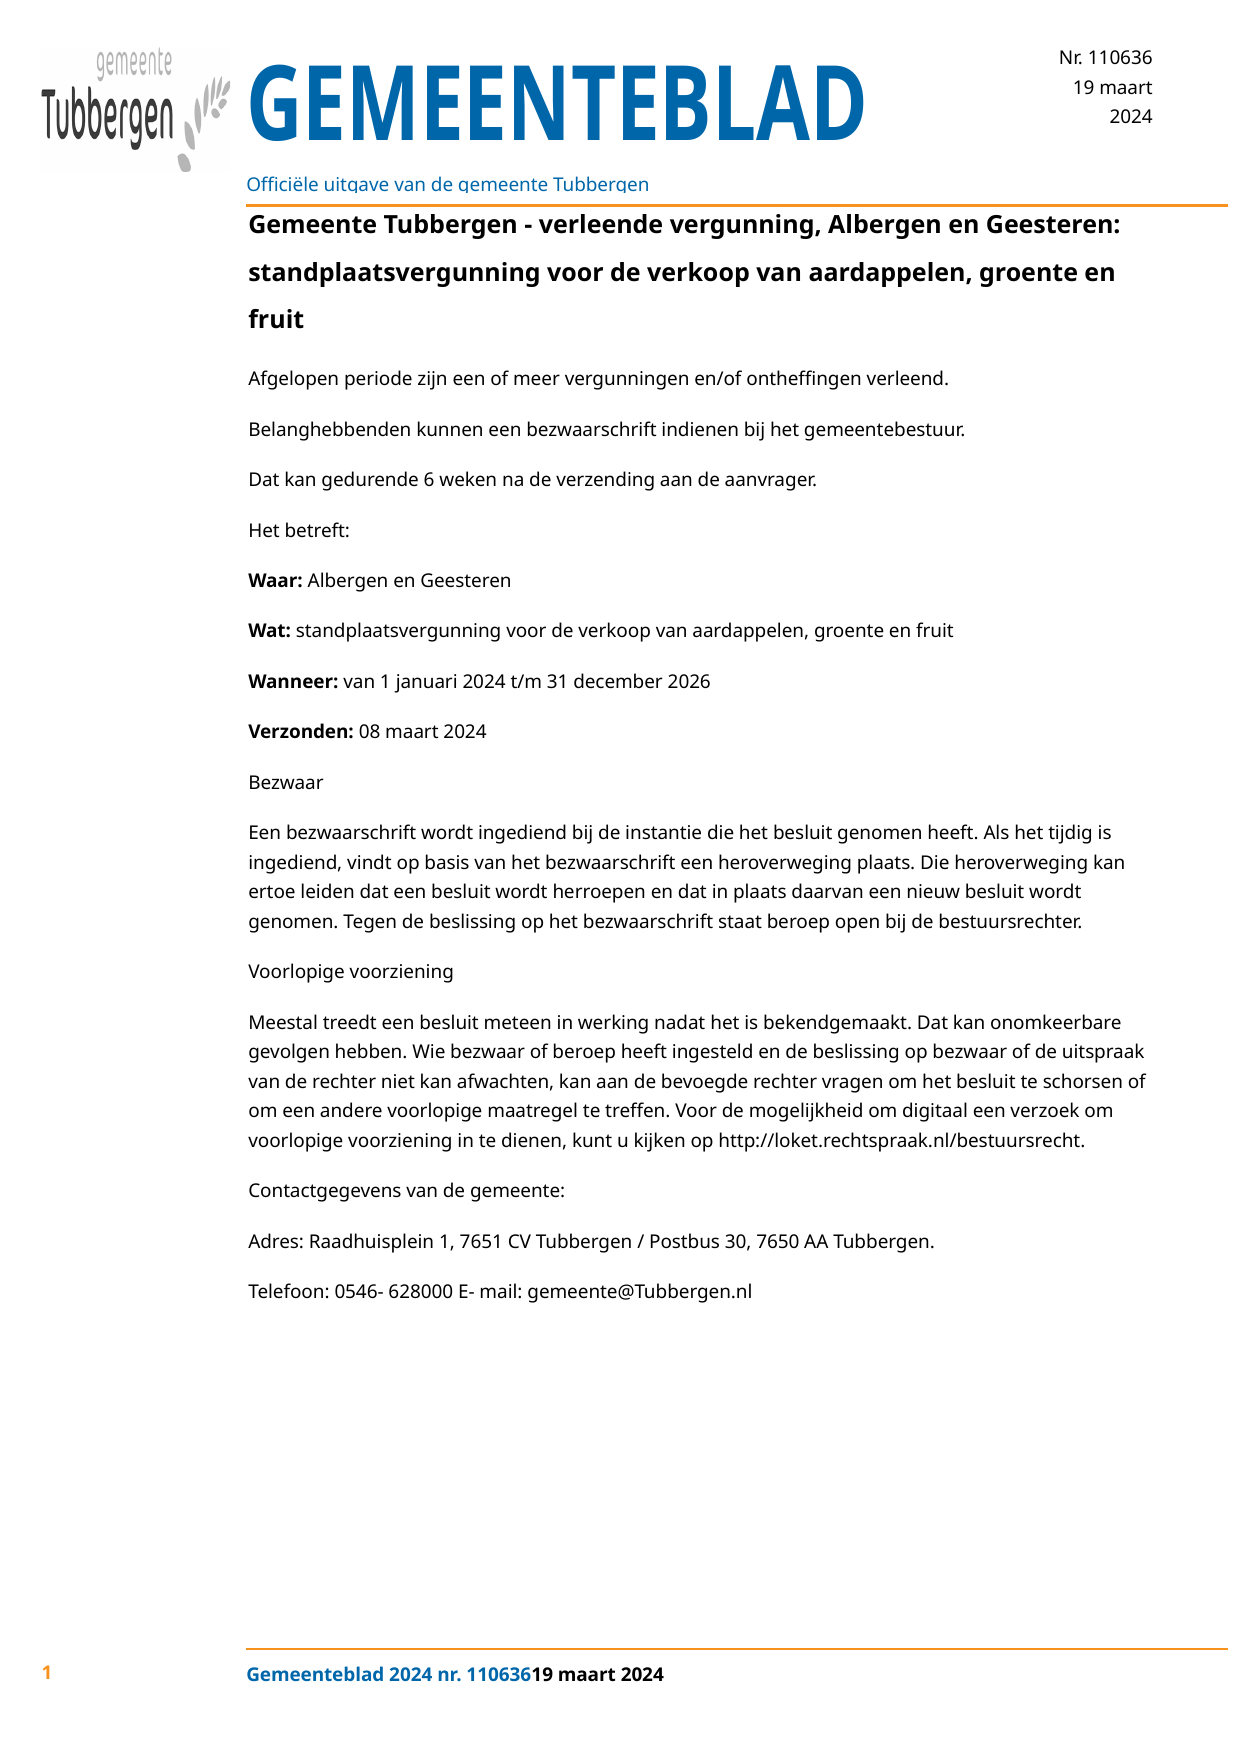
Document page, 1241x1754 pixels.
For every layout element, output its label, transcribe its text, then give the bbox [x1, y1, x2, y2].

text Dat kan gedurende 6 weken na de verzending aan de aanvrager. [248, 466, 1152, 492]
text Belanghebbenden kunnen een bezwaarschrift indienen bij het gemeentebestuur. [248, 416, 1152, 442]
text Bezwaar [248, 769, 1152, 794]
text Contactgegevens van de gemeente: [248, 1178, 1152, 1203]
text Gemeente Tubbergen - verleende vergunning, Albergen en Geesteren: standplaatsvergunning voor de verkoop van aardappelen, groente en fruit [248, 207, 1152, 336]
picture [41, 47, 231, 172]
text Afgelopen periode zijn een of meer vergunningen en/of ontheffingen verleend. [248, 366, 1152, 391]
text Wanneer: van 1 januari 2024 t/m 31 december 2026 [248, 668, 1152, 694]
text Voorlopige voorziening [248, 958, 1152, 984]
text Wat: standplaatsvergunning voor de verkoop van aardappelen, groente en fruit [248, 618, 1152, 643]
text Verzonden: 08 maart 2024 [248, 718, 1152, 744]
text Waar: Albergen en Geesteren [248, 567, 1152, 593]
text Het betreft: [248, 517, 1152, 542]
text Telefoon: 0546- 628000 E- mail: gemeente@Tubbergen.nl [248, 1278, 1152, 1304]
text Een bezwaarschrift wordt ingediend bij de instantie die het besluit genomen heeft. Als het tijdig is ingediend, vindt op basis van het bezwaarschrift een heroverweging plaats. Die heroverweging kan ertoe leiden dat een besluit wordt herroepen en dat in plaats daarvan een nieuw besluit wordt genomen. Tegen de beslissing op het bezwaarschrift staat beroep open bij de bestuursrechter. [248, 819, 1152, 934]
text Meestal treedt een besluit meteen in werking nadat het is bekendgemaakt. Dat kan onomkeerbare gevolgen hebben. Wie bezwaar of beroep heeft ingesteld en de beslissing op bezwaar of de uitspraak van de rechter niet kan afwachten, kan aan de bevoegde rechter vragen om het besluit te schorsen of om een andere voorlopige maatregel te treffen. Voor de mogelijkheid om digitaal een verzoek om voorlopige voorziening in te dienen, kunt u kijken op http://loket.rechtspraak.nl/bestuursrecht. [248, 1009, 1152, 1153]
text Adres: Raadhuisplein 1, 7651 CV Tubbergen / Postbus 30, 7650 AA Tubbergen. [248, 1228, 1152, 1254]
